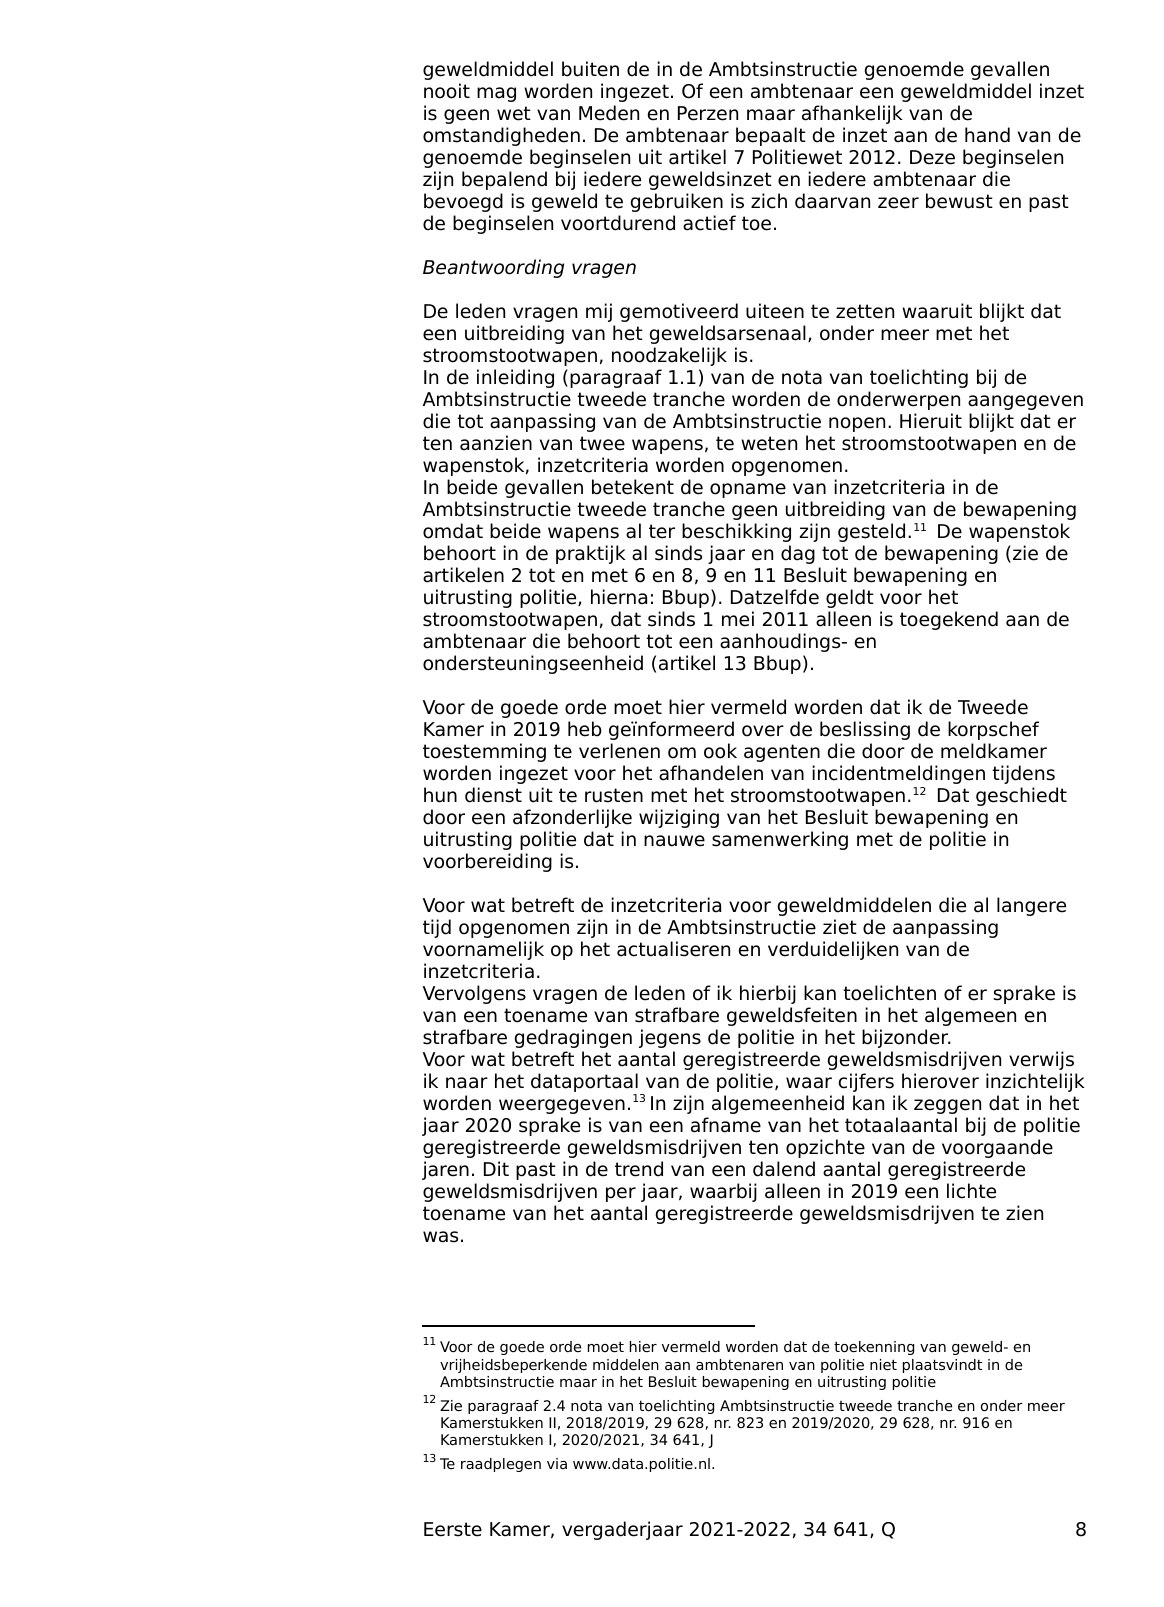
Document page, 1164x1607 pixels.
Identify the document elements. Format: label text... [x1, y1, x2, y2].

text De leden vragen mij gemotiveerd uiteen te zetten waaruit blijkt dat een uitbreiding van het geweldsarsenaal, onder meer met het stroomstootwapen, noodzakelijk is. [422, 301, 1087, 367]
text Te raadplegen via www.data.politie.nl. [422, 1452, 1087, 1474]
text In beide gevallen betekent de opname van inzetcriteria in de Ambtsinstructie tweede tranche geen uitbreiding van de bewapening omdat beide wapens al ter beschikking zijn gesteld. De wapenstok behoort in de praktijk al sinds jaar en dag tot de bewapening (zie de artikelen 2 tot en met 6 en 8, 9 en 11 Besluit bewapening en uitrusting politie, hierna: Bbup). Datzelfde geldt voor het stroomstootwapen, dat sinds 1 mei 2011 alleen is toegekend aan de ambtenaar die behoort tot een aanhoudings- en ondersteuningseenheid (artikel 13 Bbup). [422, 477, 1087, 675]
text In de inleiding (paragraaf 1.1) van de nota van toelichting bij de Ambtsinstructie tweede tranche worden de onderwerpen aangegeven die tot aanpassing van de Ambtsinstructie nopen. Hieruit blijkt dat er ten aanzien van twee wapens, te weten het stroomstootwapen en de wapenstok, inzetcriteria worden opgenomen. [422, 367, 1087, 477]
text Voor wat betreft de inzetcriteria voor geweldmiddelen die al langere tijd opgenomen zijn in de Ambtsinstructie ziet de aanpassing voornamelijk op het actualiseren en verduidelijken van de inzetcriteria. [422, 895, 1087, 983]
text Voor de goede orde moet hier vermeld worden dat de toekenning van geweld- en vrijheidsbeperkende middelen aan ambtenaren van politie niet plaatsvindt in de Ambtsinstructie maar in het Besluit bewapening en uitrusting politie [422, 1335, 1087, 1391]
subtitle Beantwoording vragen [422, 257, 1087, 279]
text Vervolgens vragen de leden of ik hierbij kan toelichten of er sprake is van een toename van strafbare geweldsfeiten in het algemeen en strafbare gedragingen jegens de politie in het bijzonder. [422, 983, 1087, 1049]
text Zie paragraaf 2.4 nota van toelichting Ambtsinstructie tweede tranche en onder meer Kamerstukken II, 2018/2019, 29 628, nr. 823 en 2019/2020, 29 628, nr. 916 en Kamerstukken I, 2020/2021, 34 641, J [422, 1393, 1087, 1449]
text Voor wat betreft het aantal geregistreerde geweldsmisdrijven verwijs ik naar het dataportaal van de politie, waar cijfers hierover inzichtelijk worden weergegeven.In zijn algemeenheid kan ik zeggen dat in het jaar 2020 sprake is van een afname van het totaalaantal bij de politie geregistreerde geweldsmisdrijven ten opzichte van de voorgaande jaren. Dit past in de trend van een dalend aantal geregistreerde geweldsmisdrijven per jaar, waarbij alleen in 2019 een lichte toename van het aantal geregistreerde geweldsmisdrijven te zien was. [422, 1049, 1087, 1247]
text Voor de goede orde moet hier vermeld worden dat ik de Tweede Kamer in 2019 heb geïnformeerd over de beslissing de korpschef toestemming te verlenen om ook agenten die door de meldkamer worden ingezet voor het afhandelen van incidentmeldingen tijdens hun dienst uit te rusten met het stroomstootwapen. Dat geschiedt door een afzonderlijke wijziging van het Besluit bewapening en uitrusting politie dat in nauwe samenwerking met de politie in voorbereiding is. [422, 697, 1087, 873]
text geweldmiddel buiten de in de Ambtsinstructie genoemde gevallen nooit mag worden ingezet. Of een ambtenaar een geweldmiddel inzet is geen wet van Meden en Perzen maar afhankelijk van de omstandigheden. De ambtenaar bepaalt de inzet aan de hand van de genoemde beginselen uit artikel 7 Politiewet 2012. Deze beginselen zijn bepalend bij iedere geweldsinzet en iedere ambtenaar die bevoegd is geweld te gebruiken is zich daarvan zeer bewust en past de beginselen voortdurend actief toe. [422, 59, 1087, 235]
